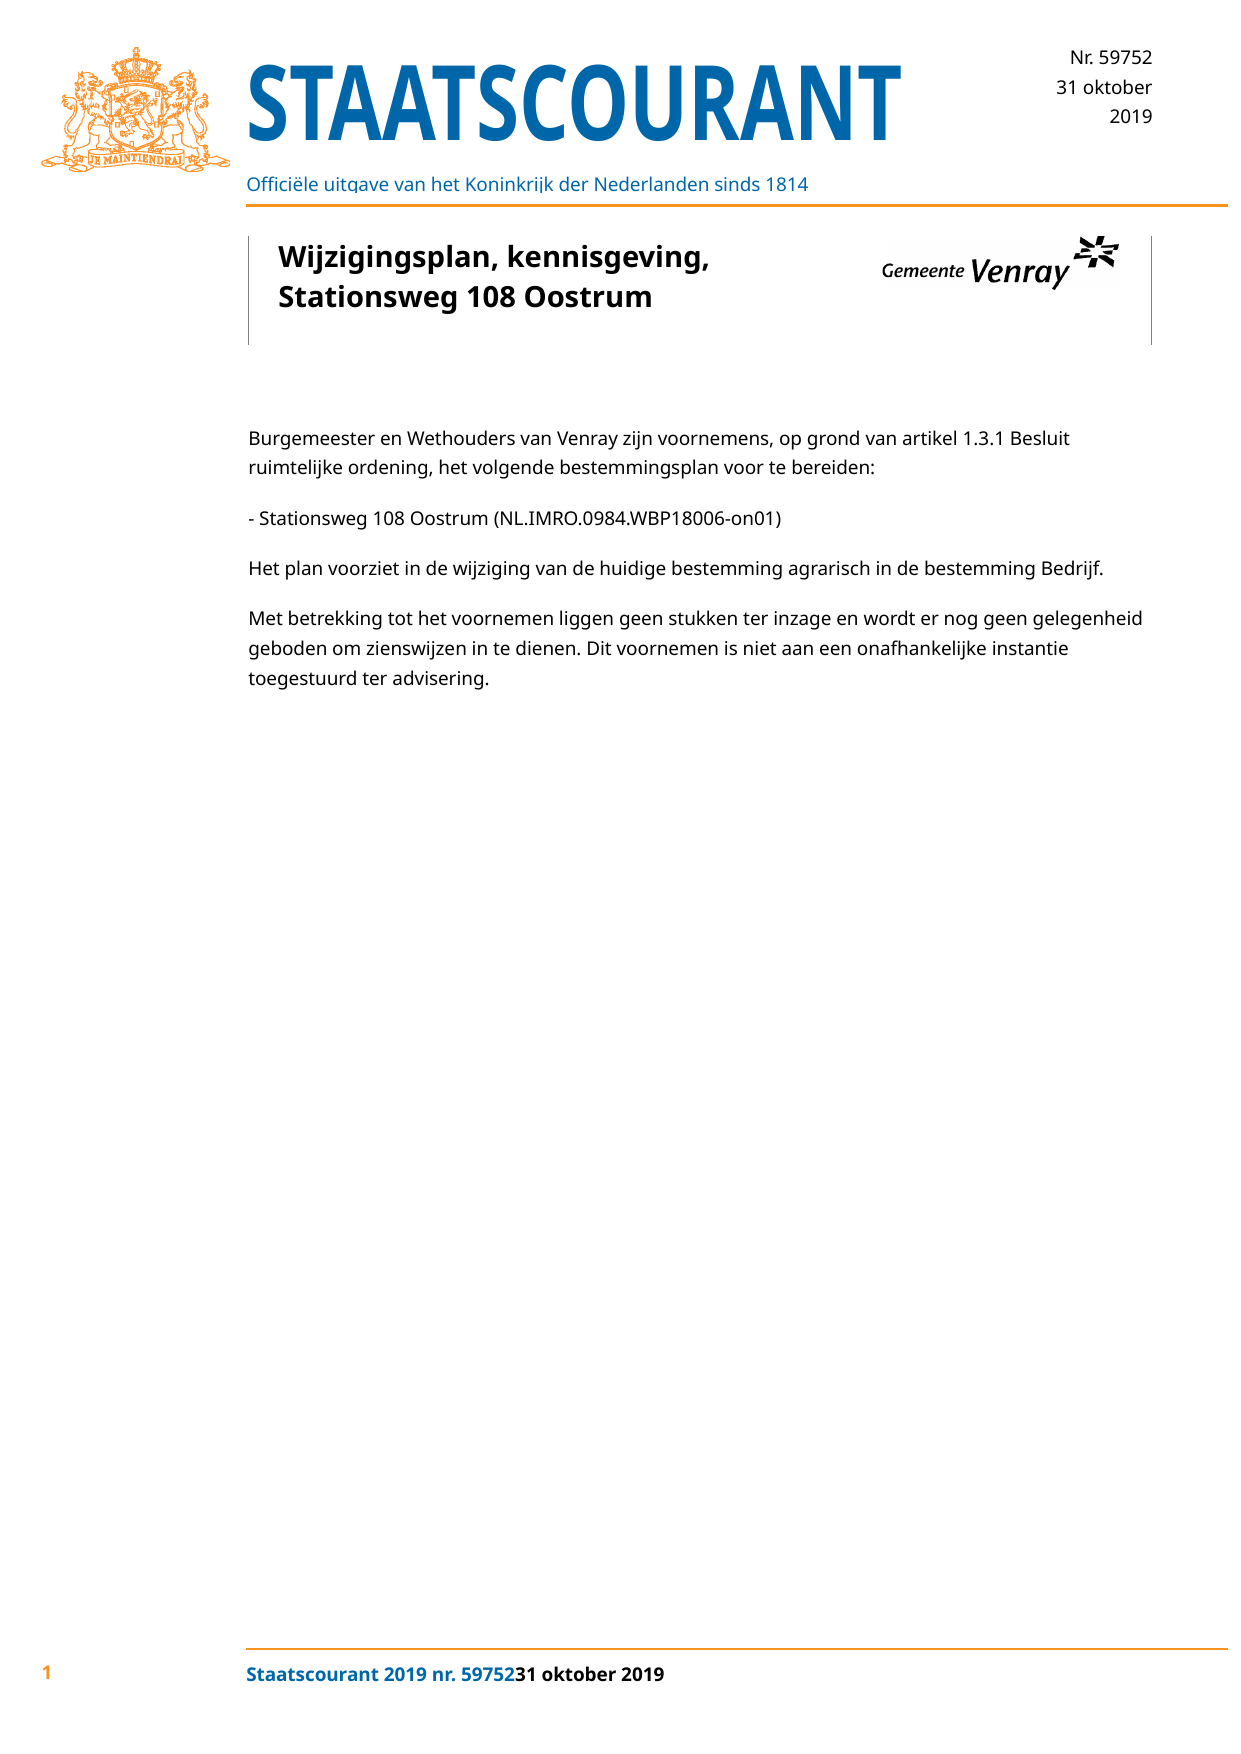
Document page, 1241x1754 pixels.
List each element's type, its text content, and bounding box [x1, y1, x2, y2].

text Het plan voorziet in de wijziging van de huidige bestemming agrarisch in de bestemming Bedrijf. [248, 555, 1152, 581]
text - Stationsweg 108 Oostrum (NL.IMRO.0984.WBP18006-on01) [248, 505, 1152, 530]
picture [41, 47, 231, 172]
text Met betrekking tot het voornemen liggen geen stukken ter inzage en wordt er nog geen gelegenheid geboden om zienswijzen in te dienen. Dit voornemen is niet aan een onafhankelijke instantie toegestuurd ter advisering. [248, 606, 1152, 690]
table_header [850, 236, 1151, 345]
picture [882, 236, 1119, 290]
table_header Wijzigingsplan, kennisgeving, Stationsweg 108 Oostrum [249, 236, 850, 345]
text Burgemeester en Wethouders van Venray zijn voornemens, op grond van artikel 1.3.1 Besluit ruimtelijke ordening, het volgende bestemmingsplan voor te bereiden: [248, 425, 1152, 480]
